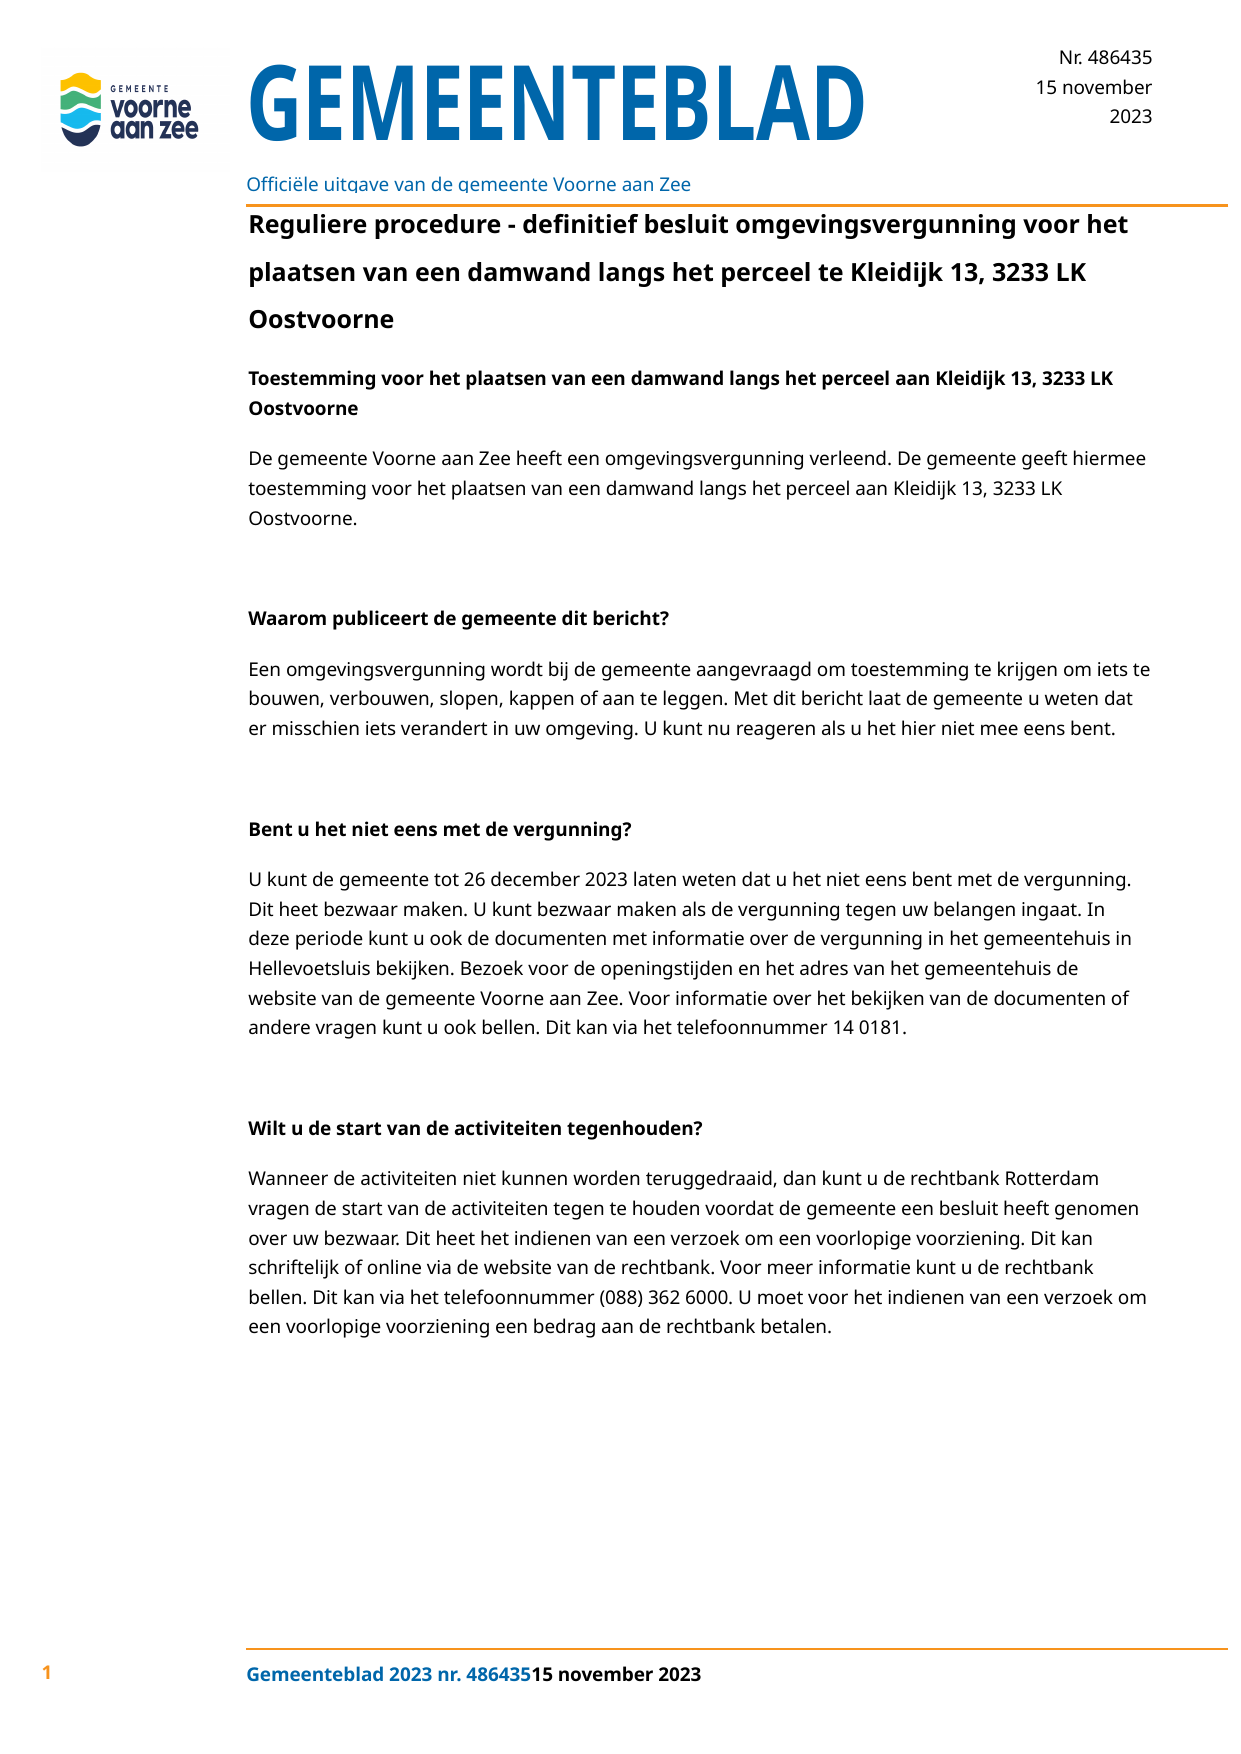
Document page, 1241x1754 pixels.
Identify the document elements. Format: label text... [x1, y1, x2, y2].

text U kunt de gemeente tot 26 december 2023 laten weten dat u het niet eens bent met de vergunning. Dit heet bezwaar maken. U kunt bezwaar maken als de vergunning tegen uw belangen ingaat. In deze periode kunt u ook de documenten met informatie over de vergunning in het gemeentehuis in Hellevoetsluis bekijken. Bezoek voor de openingstijden en het adres van het gemeentehuis de website van de gemeente Voorne aan Zee. Voor informatie over het bekijken van de documenten of andere vragen kunt u ook bellen. Dit kan via het telefoonnummer 14 0181. [248, 866, 1152, 1040]
text Bent u het niet eens met de vergunning? [248, 816, 1152, 842]
text Wilt u de start van de activiteiten tegenhouden? [248, 1115, 1152, 1141]
text Een omgevingsvergunning wordt bij de gemeente aangevraagd om toestemming te krijgen om iets te bouwen, verbouwen, slopen, kappen of aan te leggen. Met dit bericht laat de gemeente u weten dat er misschien iets verandert in uw omgeving. U kunt nu reageren als u het hier niet mee eens bent. [248, 656, 1152, 741]
text De gemeente Voorne aan Zee heeft een omgevingsvergunning verleend. De gemeente geeft hiermee toestemming voor het plaatsen van een damwand langs het perceel aan Kleidijk 13, 3233 LK Oostvoorne. [248, 446, 1152, 530]
picture [41, 47, 231, 172]
text Wanneer de activiteiten niet kunnen worden teruggedraaid, dan kunt u de rechtbank Rotterdam vragen de start van de activiteiten tegen te houden voordat de gemeente een besluit heeft genomen over uw bezwaar. Dit heet het indienen van een verzoek om een voorlopige voorziening. Dit kan schriftelijk of online via de website van de rechtbank. Voor meer informatie kunt u de rechtbank bellen. Dit kan via het telefoonnummer (088) 362 6000. U moet voor het indienen van een verzoek om een voorlopige voorziening een bedrag aan de rechtbank betalen. [248, 1166, 1152, 1339]
text Reguliere procedure - definitief besluit omgevingsvergunning voor het plaatsen van een damwand langs het perceel te Kleidijk 13, 3233 LK Oostvoorne [248, 207, 1152, 336]
text Waarom publiceert de gemeente dit bericht? [248, 606, 1152, 631]
text Toestemming voor het plaatsen van een damwand langs het perceel aan Kleidijk 13, 3233 LK Oostvoorne [248, 366, 1152, 421]
